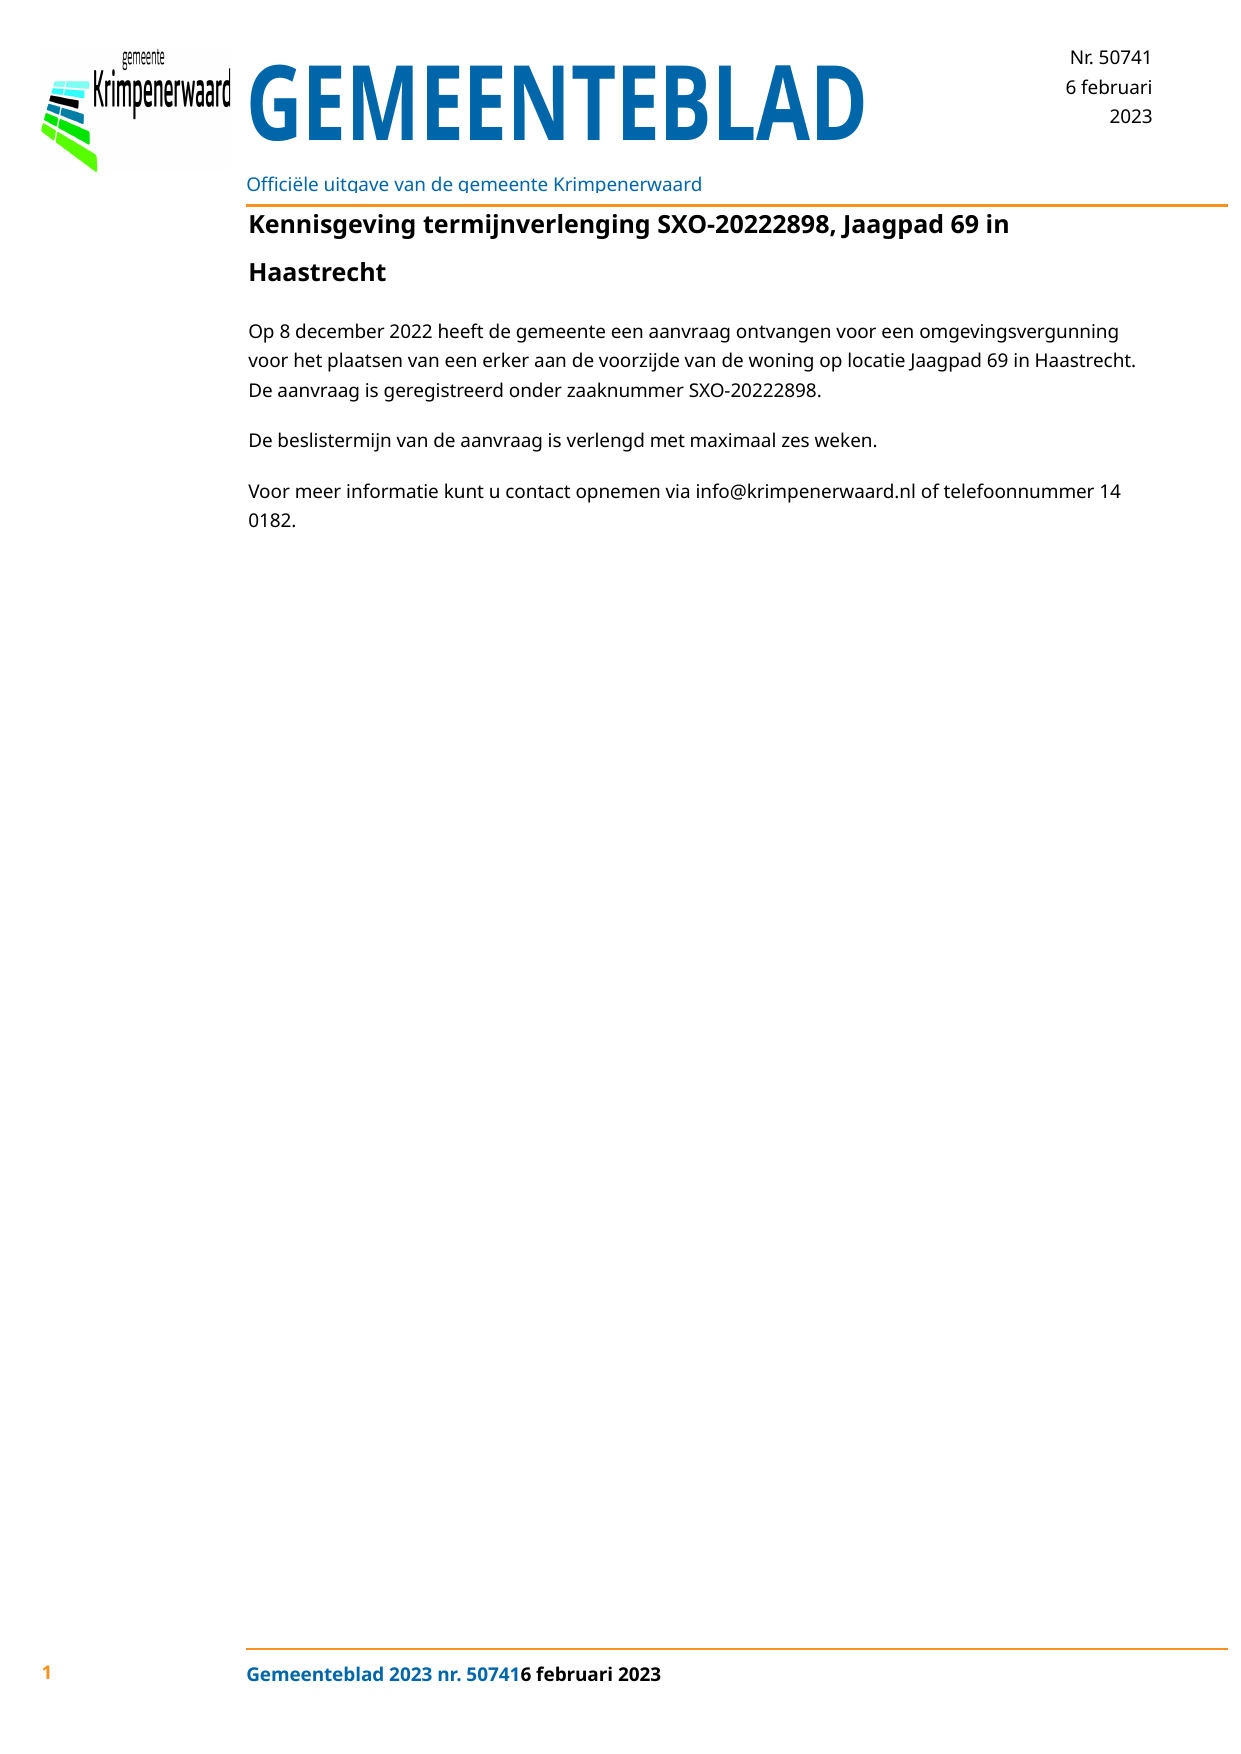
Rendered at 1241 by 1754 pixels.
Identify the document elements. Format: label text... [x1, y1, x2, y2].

text Voor meer informatie kunt u contact opnemen via info@krimpenerwaard.nl of telefoonnummer 14 0182. [248, 478, 1152, 533]
text De beslistermijn van de aanvraag is verlengd met maximaal zes weken. [248, 427, 1152, 453]
text Op 8 december 2022 heeft de gemeente een aanvraag ontvangen voor een omgevingsvergunning voor het plaatsen van een erker aan de voorzijde van de woning op locatie Jaagpad 69 in Haastrecht. De aanvraag is geregistreerd onder zaaknummer SXO-20222898. [248, 318, 1152, 403]
text Kennisgeving termijnverlenging SXO-20222898, Jaagpad 69 in Haastrecht [248, 207, 1152, 288]
picture [41, 47, 231, 172]
